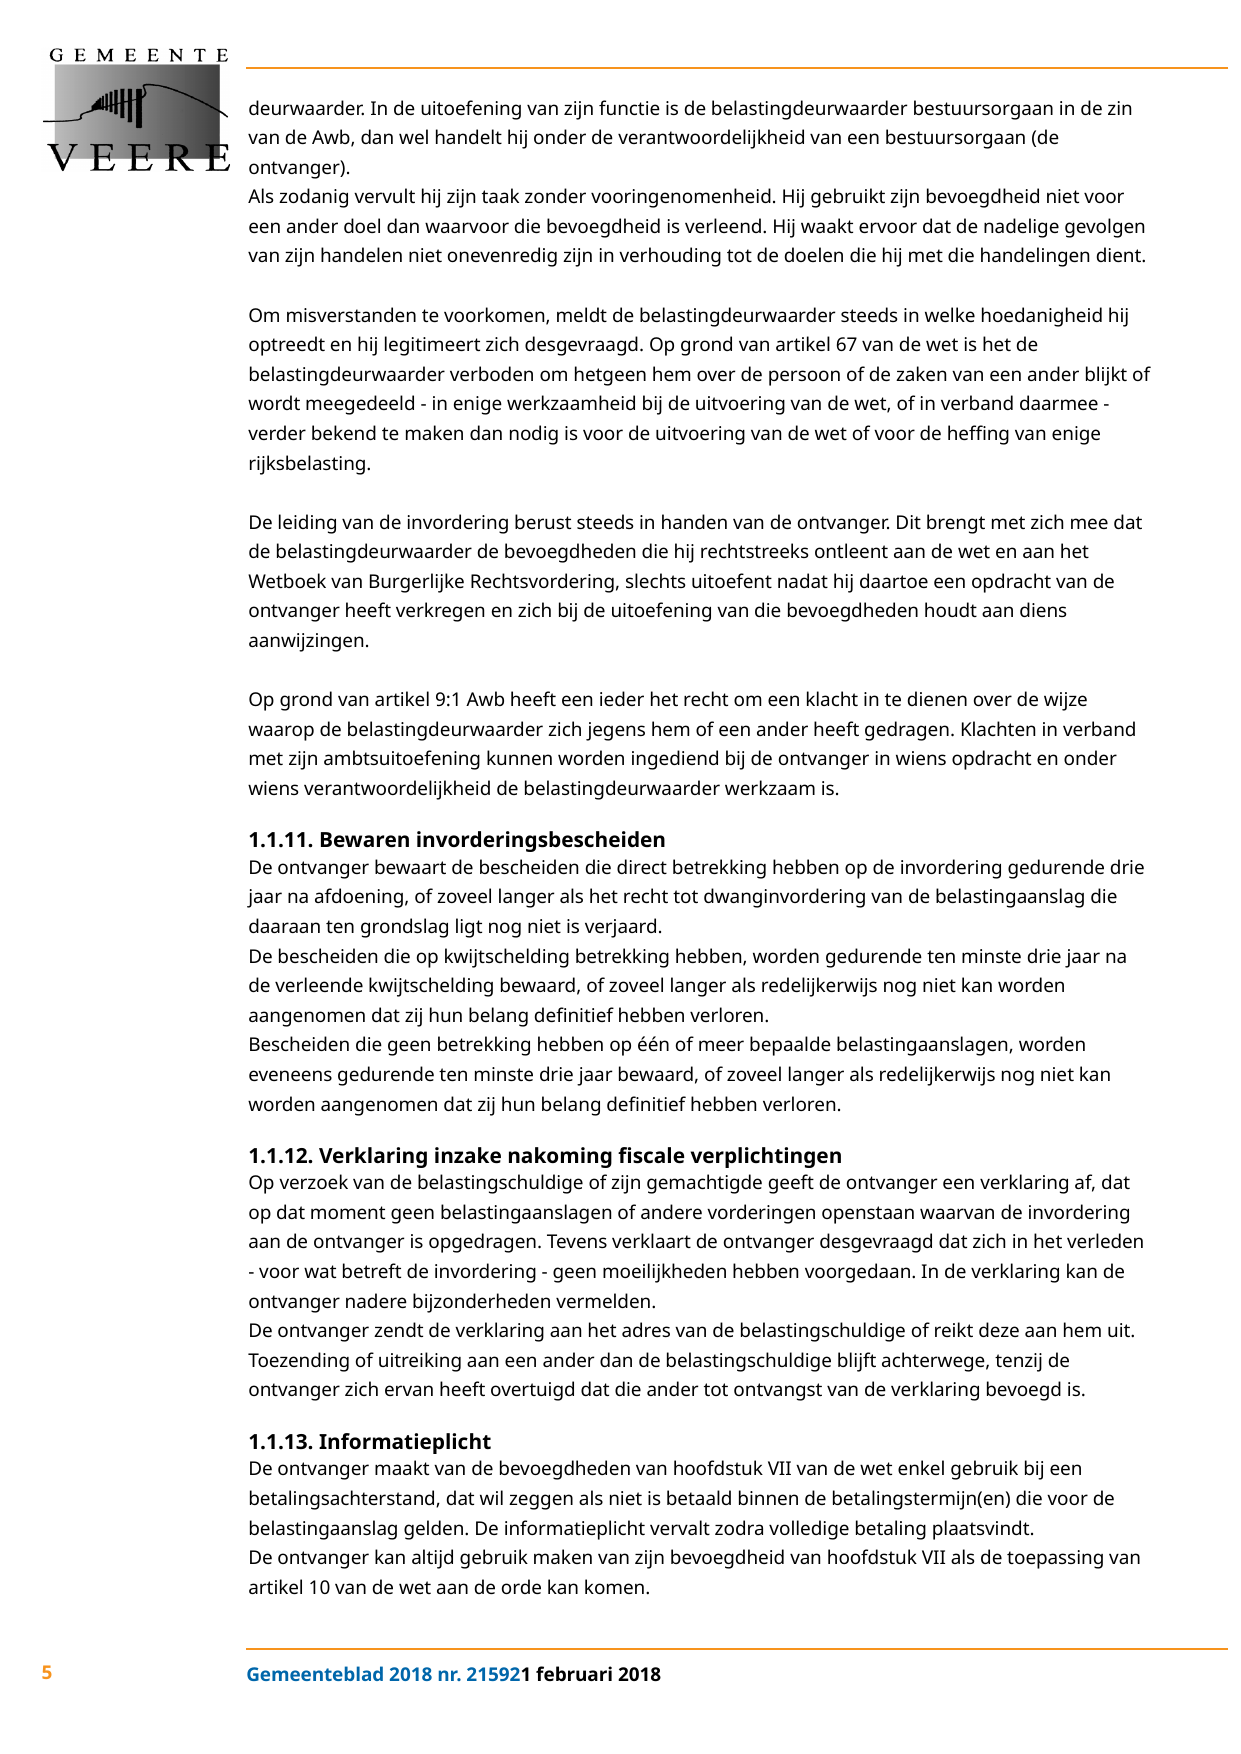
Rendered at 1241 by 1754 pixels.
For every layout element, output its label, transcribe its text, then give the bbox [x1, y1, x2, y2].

text De bescheiden die op kwijtschelding betrekking hebben, worden gedurende ten minste drie jaar na de verleende kwijtschelding bewaard, of zoveel langer als redelijkerwijs nog niet kan worden aangenomen dat zij hun belang definitief hebben verloren. [248, 943, 1152, 1028]
text De ontvanger zendt de verklaring aan het adres van de belastingschuldige of reikt deze aan hem uit. Toezending of uitreiking aan een ander dan de belastingschuldige blijft achterwege, tenzij de ontvanger zich ervan heeft overtuigd dat die ander tot ontvangst van de verklaring bevoegd is. [248, 1317, 1152, 1402]
text Als zodanig vervult hij zijn taak zonder vooringenomenheid. Hij gebruikt zijn bevoegdheid niet voor een ander doel dan waarvoor die bevoegdheid is verleend. Hij waakt ervoor dat de nadelige gevolgen van zijn handelen niet onevenredig zijn in verhouding tot de doelen die hij met die handelingen dient. [248, 183, 1152, 268]
text De ontvanger maakt van de bevoegdheden van hoofdstuk VII van de wet enkel gebruik bij een betalingsachterstand, dat wil zeggen als niet is betaald binnen de betalingstermijn(en) die voor de belastingaanslag gelden. De informatieplicht vervalt zodra volledige betaling plaatsvindt. [248, 1456, 1152, 1540]
text Op grond van artikel 9:1 Awb heeft een ieder het recht om een klacht in te dienen over de wijze waarop de belastingdeurwaarder zich jegens hem of een ander heeft gedragen. Klachten in verband met zijn ambtsuitoefening kunnen worden ingediend bij de ontvanger in wiens opdracht en onder wiens verantwoordelijkheid de belastingdeurwaarder werkzaam is. [248, 686, 1152, 801]
text 1.1.13. Informatieplicht [248, 1427, 1152, 1456]
text 1.1.12. Verklaring inzake nakoming fiscale verplichtingen [248, 1141, 1152, 1169]
text De leiding van de invordering berust steeds in handen van de ontvanger. Dit brengt met zich mee dat de belastingdeurwaarder de bevoegdheden die hij rechtstreeks ontleent aan de wet en aan het Wetboek van Burgerlijke Rechtsvordering, slechts uitoefent nadat hij daartoe een opdracht van de ontvanger heeft verkregen en zich bij de uitoefening van die bevoegdheden houdt aan diens aanwijzingen. [248, 509, 1152, 653]
text Bescheiden die geen betrekking hebben op één of meer bepaalde belastingaanslagen, worden eveneens gedurende ten minste drie jaar bewaard, of zoveel langer als redelijkerwijs nog niet kan worden aangenomen dat zij hun belang definitief hebben verloren. [248, 1032, 1152, 1116]
text Op verzoek van de belastingschuldige of zijn gemachtigde geeft de ontvanger een verklaring af, dat op dat moment geen belastingaanslagen of andere vorderingen openstaan waarvan de invordering aan de ontvanger is opgedragen. Tevens verklaart de ontvanger desgevraagd dat zich in het verleden - voor wat betreft de invordering - geen moeilijkheden hebben voorgedaan. In de verklaring kan de ontvanger nadere bijzonderheden vermelden. [248, 1169, 1152, 1314]
text 1.1.11. Bewaren invorderingsbescheiden [248, 826, 1152, 854]
text De ontvanger kan altijd gebruik maken van zijn bevoegdheid van hoofdstuk VII als de toepassing van artikel 10 van de wet aan de orde kan komen. [248, 1544, 1152, 1599]
text Om misverstanden te voorkomen, meldt de belastingdeurwaarder steeds in welke hoedanigheid hij optreedt en hij legitimeert zich desgevraagd. Op grond van artikel 67 van de wet is het de belastingdeurwaarder verboden om hetgeen hem over de persoon of de zaken van een ander blijkt of wordt meegedeeld - in enige werkzaamheid bij de uitvoering van de wet, of in verband daarmee - verder bekend te maken dan nodig is voor de uitvoering van de wet of voor de heffing van enige rijksbelasting. [248, 302, 1152, 476]
text deurwaarder. In de uitoefening van zijn functie is de belastingdeurwaarder bestuursorgaan in de zin van de Awb, dan wel handelt hij onder de verantwoordelijkheid van een bestuursorgaan (de ontvanger). [248, 95, 1152, 180]
text De ontvanger bewaart de bescheiden die direct betrekking hebben op de invordering gedurende drie jaar na afdoening, of zoveel langer als het recht tot dwanginvordering van de belastingaanslag die daaraan ten grondslag ligt nog niet is verjaard. [248, 854, 1152, 939]
picture [41, 47, 231, 172]
